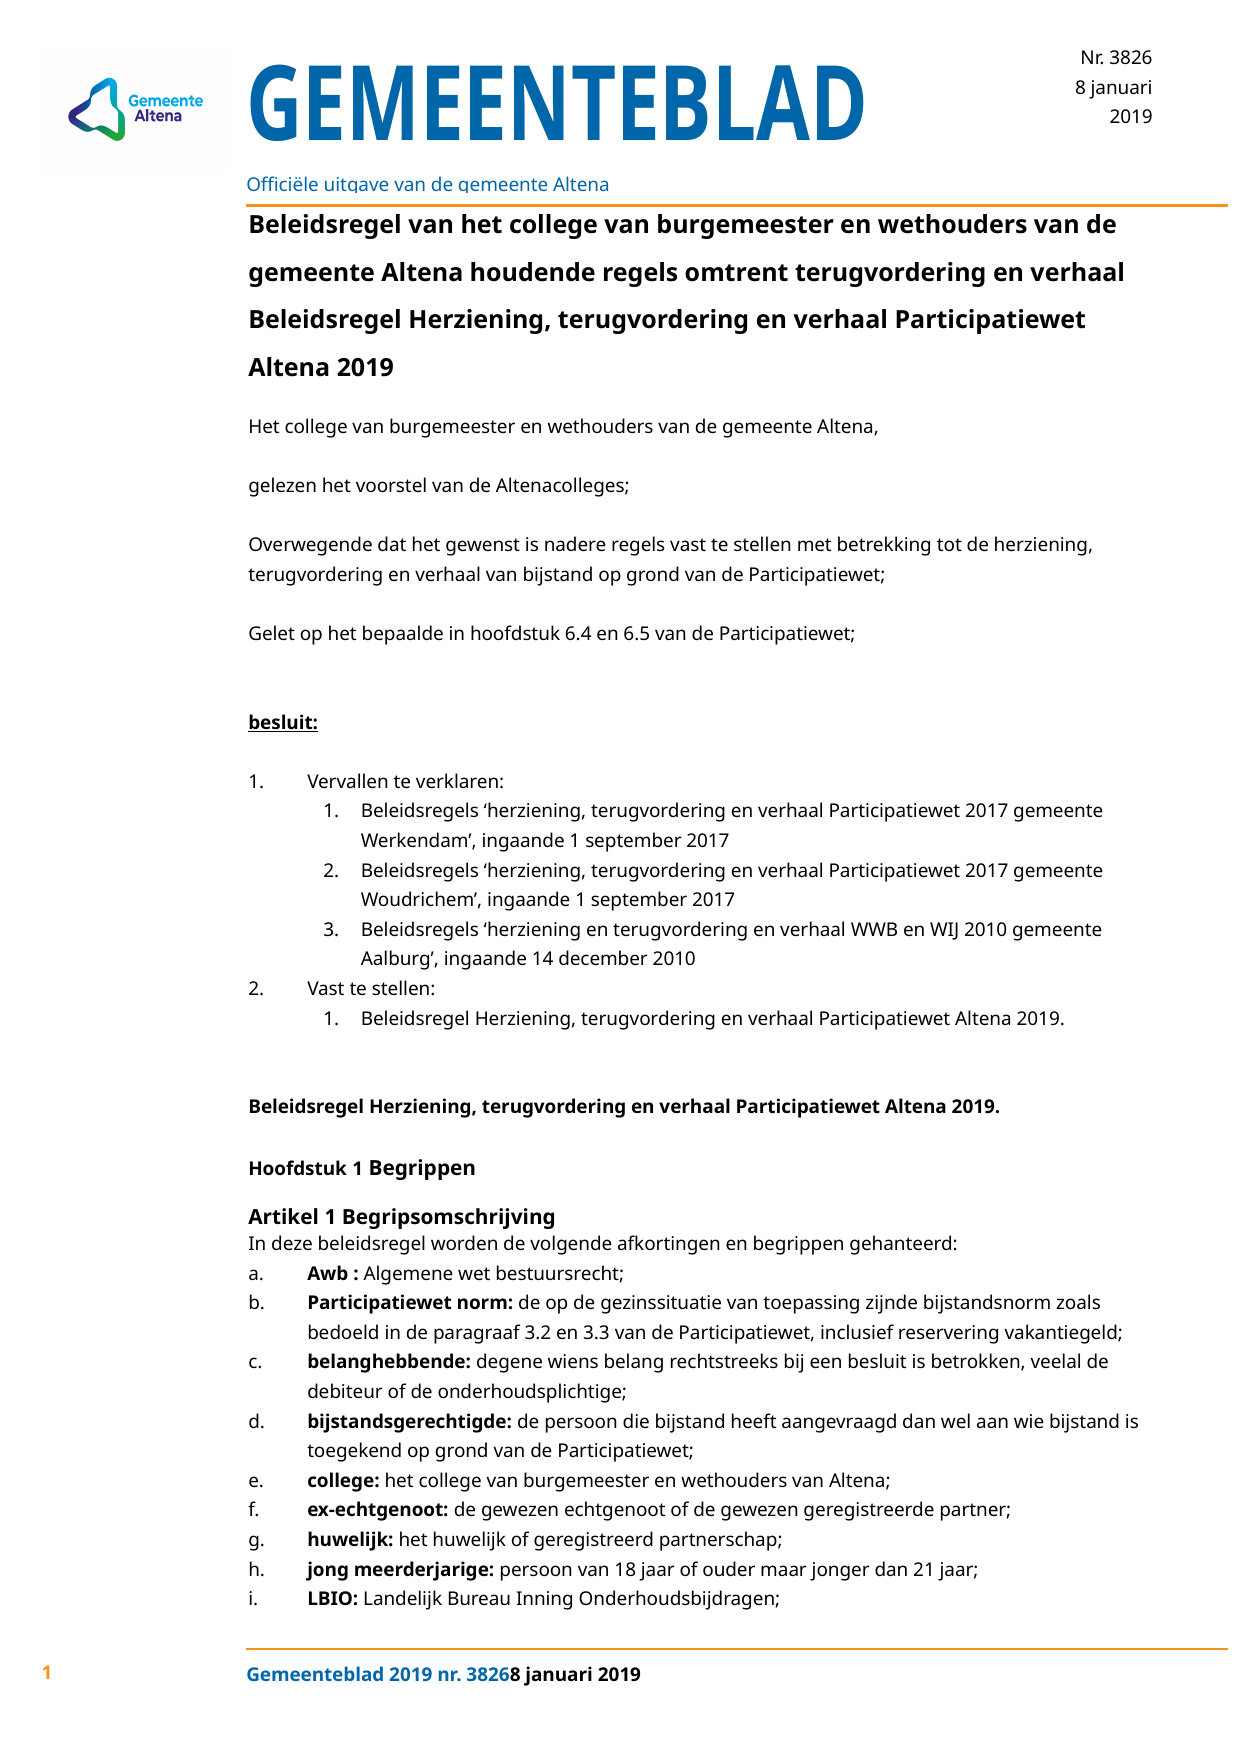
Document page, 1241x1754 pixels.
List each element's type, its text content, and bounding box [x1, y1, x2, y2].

text In deze beleidsregel worden de volgende afkortingen en begrippen gehanteerd: [248, 1230, 1152, 1256]
text Hoofdstuk 1 Begrippen [248, 1153, 1152, 1181]
list Vast te stellen: [248, 975, 1152, 1001]
list LBIO: Landelijk Bureau Inning Onderhoudsbijdragen; [248, 1585, 1152, 1611]
picture [41, 47, 231, 172]
list Participatiewet norm: de op de gezinssituatie van toepassing zijnde bijstandsnorm zoals bedoeld in de paragraaf 3.2 en 3.3 van de Participatiewet, inclusief reservering vakantiegeld; [248, 1289, 1152, 1345]
text Beleidsregel Herziening, terugvordering en verhaal Participatiewet Altena 2019. [248, 1093, 1152, 1119]
text Gelet op het bepaalde in hoofdstuk 6.4 en 6.5 van de Participatiewet; [248, 620, 1152, 646]
list Beleidsregels ‘herziening, terugvordering en verhaal Participatiewet 2017 gemeente Woudrichem’, ingaande 1 september 2017 [323, 857, 1152, 912]
text besluit: [248, 709, 1152, 735]
text gelezen het voorstel van de Altenacolleges; [248, 472, 1152, 498]
list Beleidsregel Herziening, terugvordering en verhaal Participatiewet Altena 2019. [323, 1005, 1152, 1031]
text Overwegende dat het gewenst is nadere regels vast te stellen met betrekking tot de herziening, terugvordering en verhaal van bijstand op grond van de Participatiewet; [248, 531, 1152, 587]
list bijstandsgerechtigde: de persoon die bijstand heeft aangevraagd dan wel aan wie bijstand is toegekend op grond van de Participatiewet; [248, 1408, 1152, 1463]
list ex-echtgenoot: de gewezen echtgenoot of de gewezen geregistreerde partner; [248, 1497, 1152, 1522]
list huwelijk: het huwelijk of geregistreerd partnerschap; [248, 1526, 1152, 1552]
text Het college van burgemeester en wethouders van de gemeente Altena, [248, 413, 1152, 439]
text Beleidsregel van het college van burgemeester en wethouders van de gemeente Altena houdende regels omtrent terugvordering en verhaal Beleidsregel Herziening, terugvordering en verhaal Participatiewet Altena 2019 [248, 207, 1152, 384]
text Artikel 1 Begripsomschrijving [248, 1202, 1152, 1230]
list belanghebbende: degene wiens belang rechtstreeks bij een besluit is betrokken, veelal de debiteur of de onderhoudsplichtige; [248, 1349, 1152, 1404]
list Awb : Algemene wet bestuursrecht; [248, 1260, 1152, 1286]
list Beleidsregels ‘herziening, terugvordering en verhaal Participatiewet 2017 gemeente Werkendam’, ingaande 1 september 2017 [323, 798, 1152, 853]
list Vervallen te verklaren: [248, 768, 1152, 794]
list jong meerderjarige: persoon van 18 jaar of ouder maar jonger dan 21 jaar; [248, 1556, 1152, 1582]
list college: het college van burgemeester en wethouders van Altena; [248, 1467, 1152, 1493]
list Beleidsregels ‘herziening en terugvordering en verhaal WWB en WIJ 2010 gemeente Aalburg’, ingaande 14 december 2010 [323, 916, 1152, 971]
